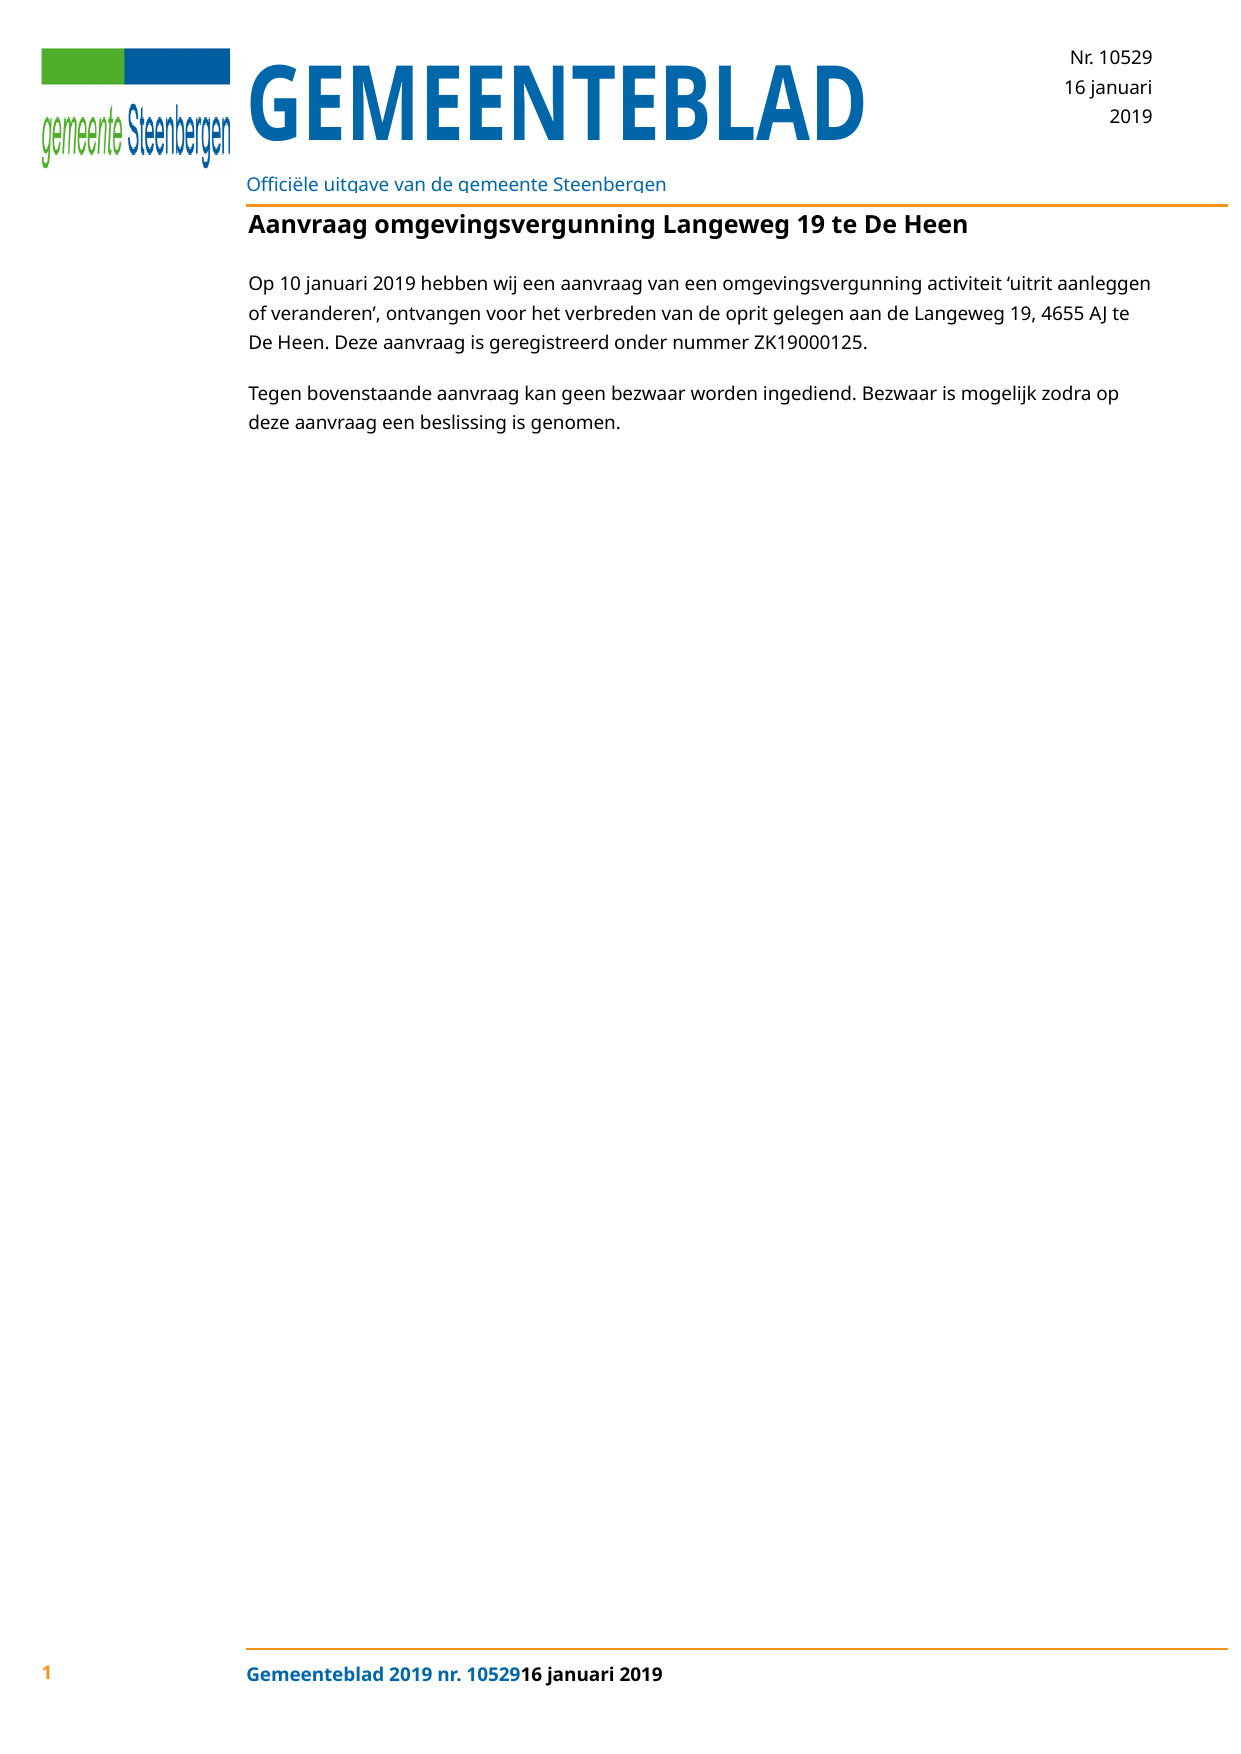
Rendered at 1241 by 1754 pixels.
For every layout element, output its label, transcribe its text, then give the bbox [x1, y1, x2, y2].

text Op 10 januari 2019 hebben wij een aanvraag van een omgevingsvergunning activiteit ‘uitrit aanleggen of veranderen’, ontvangen voor het verbreden van de oprit gelegen aan de Langeweg 19, 4655 AJ te De Heen. Deze aanvraag is geregistreerd onder nummer ZK19000125. [248, 270, 1152, 355]
picture [41, 47, 231, 172]
text Tegen bovenstaande aanvraag kan geen bezwaar worden ingediend. Bezwaar is mogelijk zodra op deze aanvraag een beslissing is genomen. [248, 380, 1152, 435]
text Aanvraag omgevingsvergunning Langeweg 19 te De Heen [248, 207, 1152, 241]
